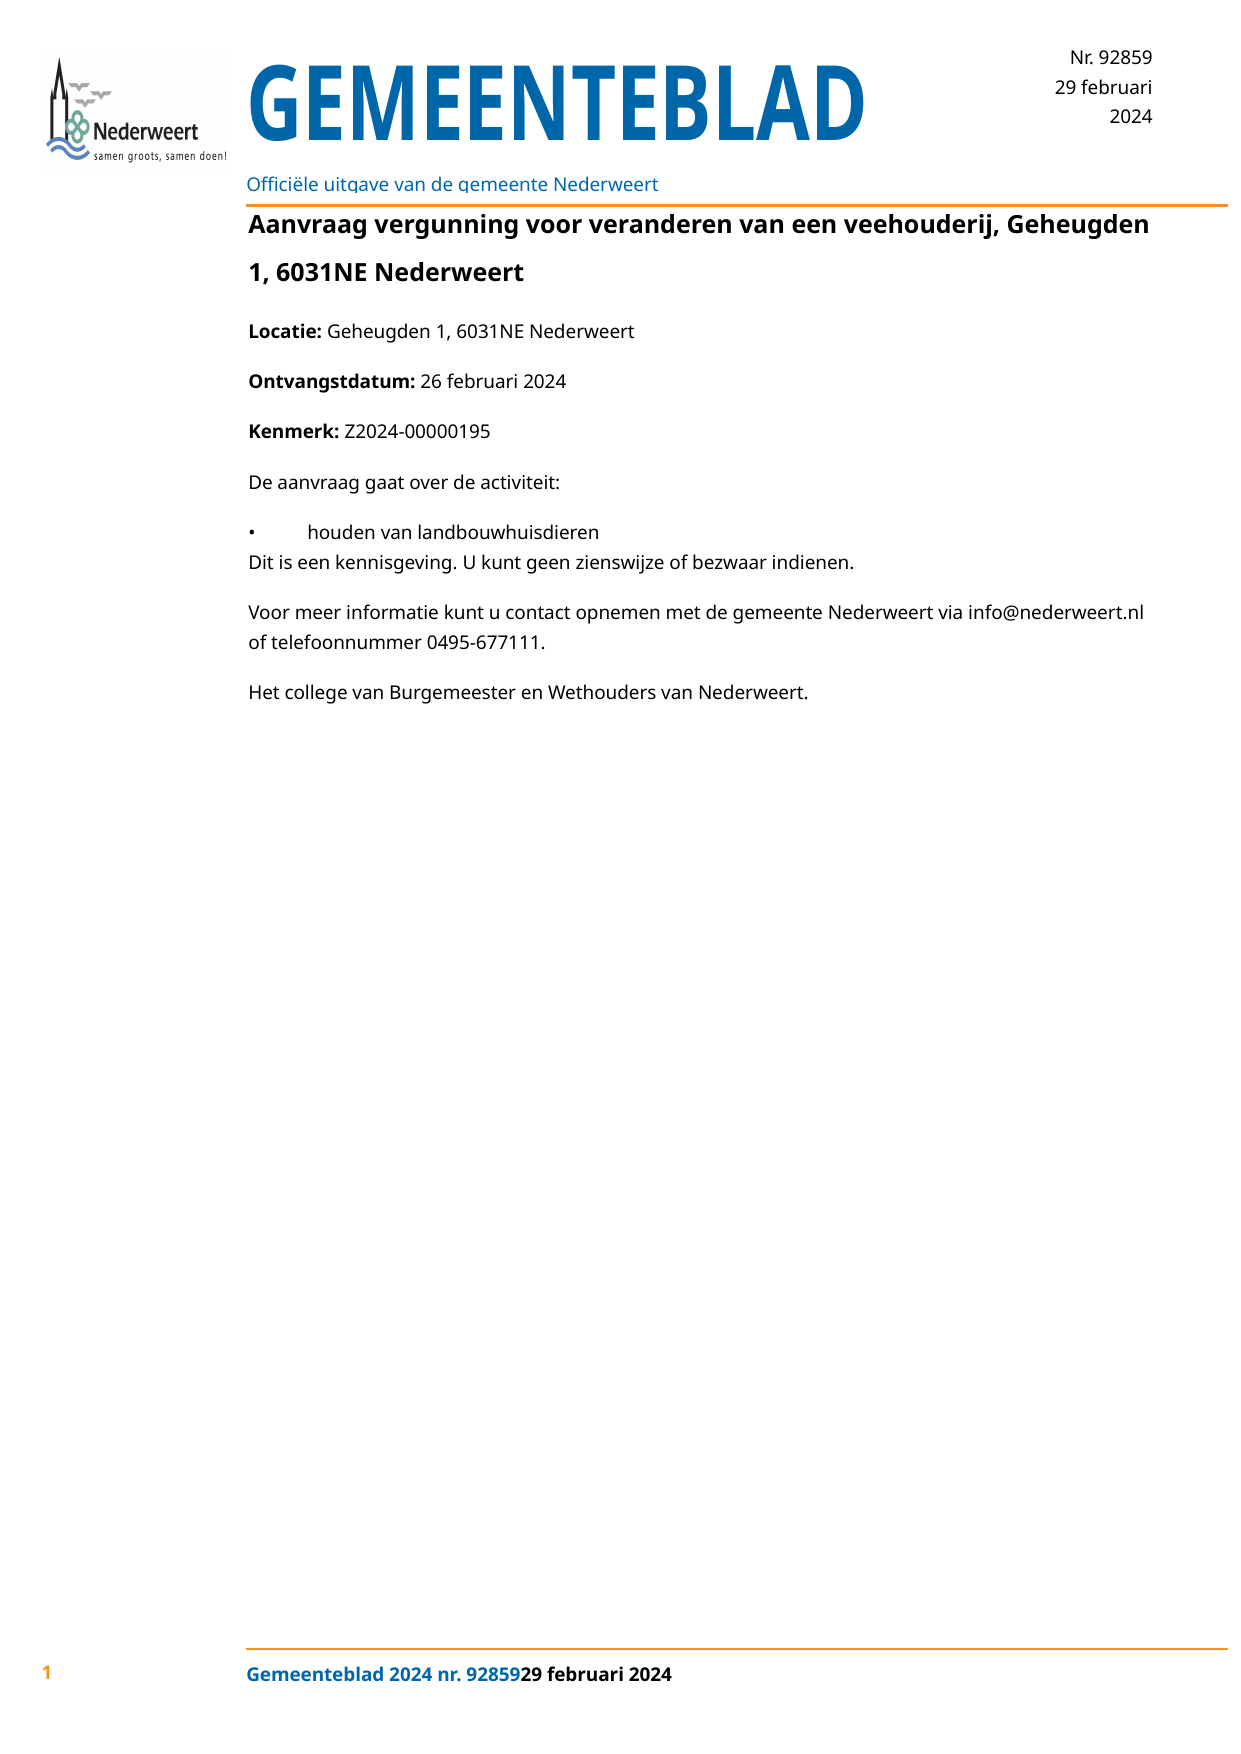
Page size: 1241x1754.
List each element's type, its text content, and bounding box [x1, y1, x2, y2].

list houden van landbouwhuisdieren [248, 519, 1152, 545]
text Het college van Burgemeester en Wethouders van Nederweert. [248, 679, 1152, 705]
text Kenmerk: Z2024-00000195 [248, 419, 1152, 444]
text Locatie: Geheugden 1, 6031NE Nederweert [248, 318, 1152, 344]
text Ontvangstdatum: 26 februari 2024 [248, 368, 1152, 394]
text De aanvraag gaat over de activiteit: [248, 469, 1152, 495]
picture [41, 47, 231, 172]
text Aanvraag vergunning voor veranderen van een veehouderij, Geheugden 1, 6031NE Nederweert [248, 207, 1152, 288]
text Voor meer informatie kunt u contact opnemen met de gemeente Nederweert via info@nederweert.nl of telefoonnummer 0495-677111. [248, 599, 1152, 655]
text Dit is een kennisgeving. U kunt geen zienswijze of bezwaar indienen. [248, 549, 1152, 575]
